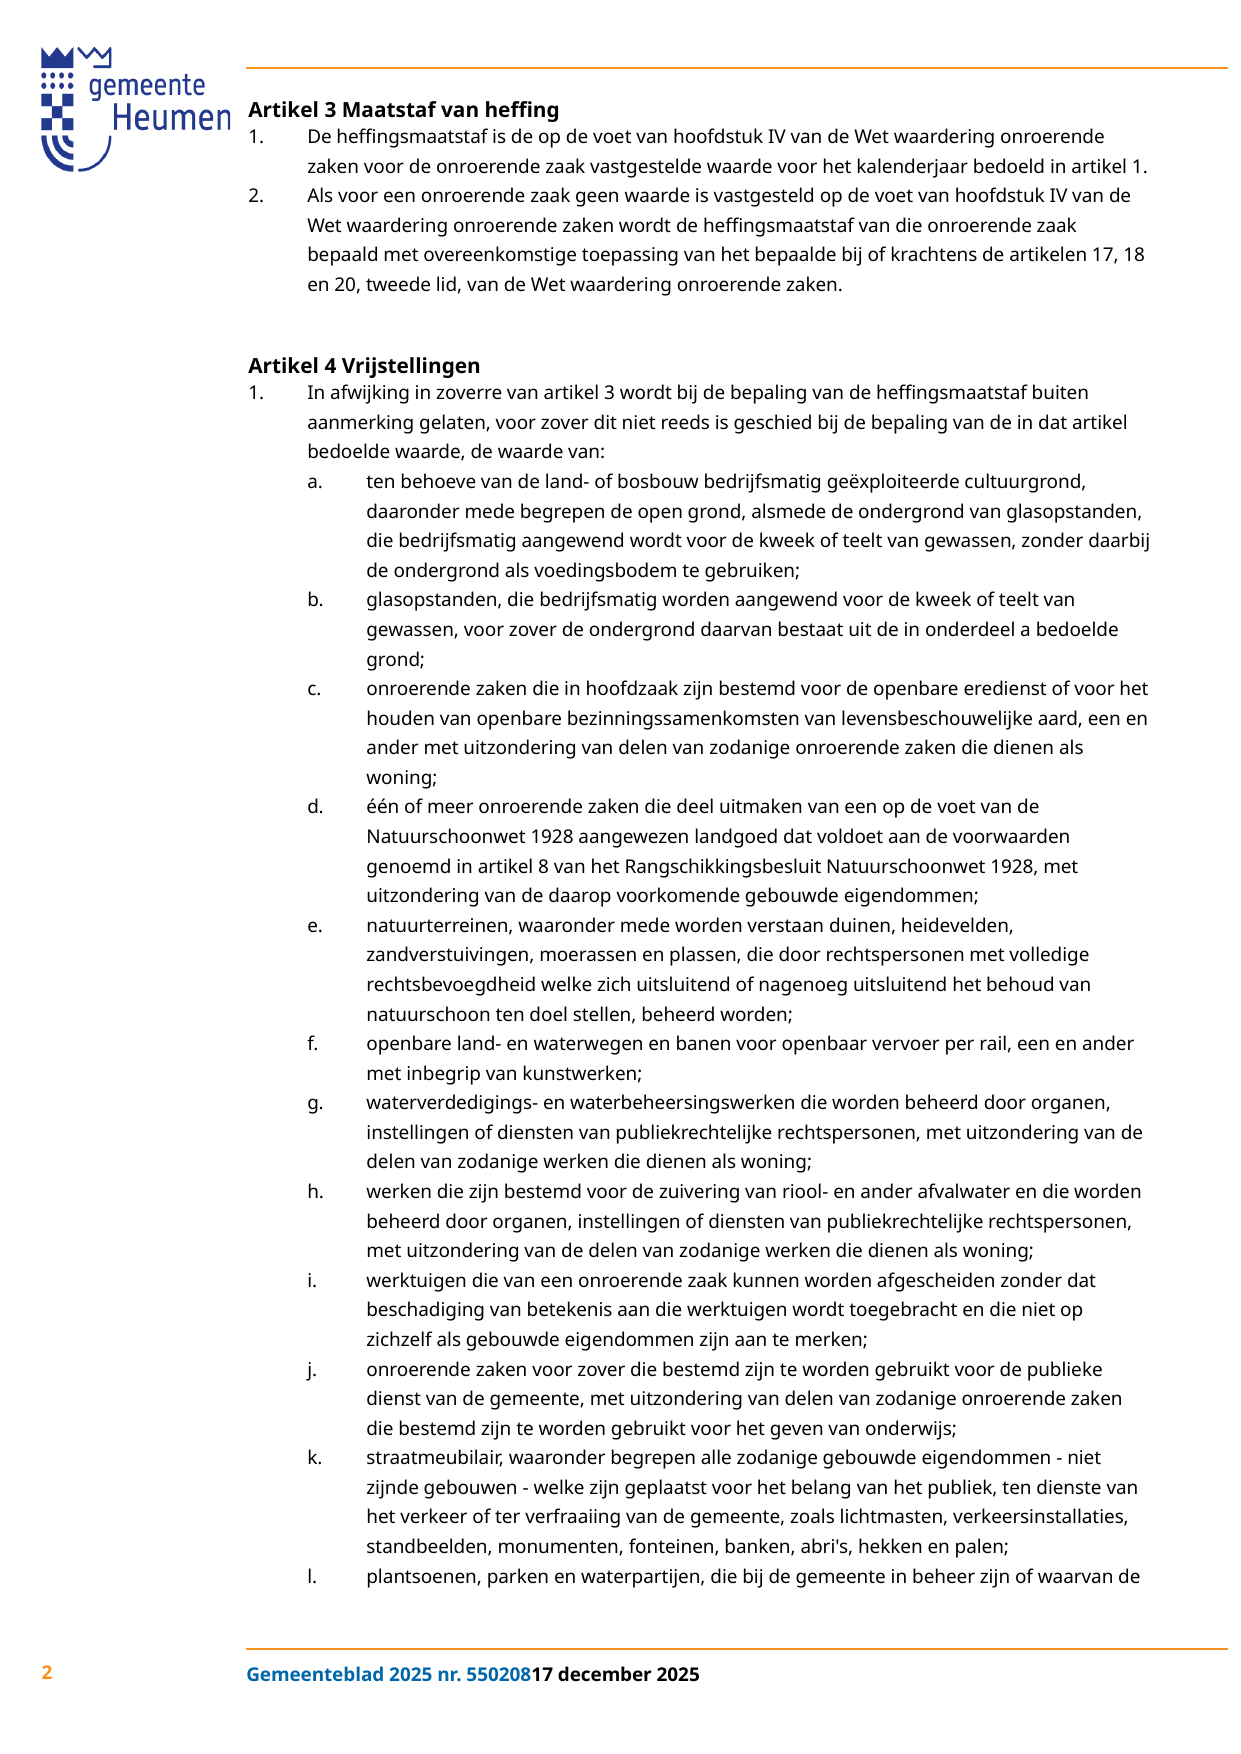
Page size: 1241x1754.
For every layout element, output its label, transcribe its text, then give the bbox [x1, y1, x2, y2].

text Artikel 3 Maatstaf van heffing [248, 95, 1152, 123]
list werktuigen die van een onroerende zaak kunnen worden afgescheiden zonder dat beschadiging van betekenis aan die werktuigen wordt toegebracht en die niet op zichzelf als gebouwde eigendommen zijn aan te merken; [307, 1267, 1152, 1352]
list natuurterreinen, waaronder mede worden verstaan duinen, heidevelden, zandverstuivingen, moerassen en plassen, die door rechtspersonen met volledige rechtsbevoegdheid welke zich uitsluitend of nagenoeg uitsluitend het behoud van natuurschoon ten doel stellen, beheerd worden; [307, 912, 1152, 1027]
list straatmeubilair, waaronder begrepen alle zodanige gebouwde eigendommen - niet zijnde gebouwen - welke zijn geplaatst voor het belang van het publiek, ten dienste van het verkeer of ter verfraaiing van de gemeente, zoals lichtmasten, verkeersinstallaties, standbeelden, monumenten, fonteinen, banken, abri's, hekken en palen; [307, 1444, 1152, 1559]
list openbare land- en waterwegen en banen voor openbaar vervoer per rail, een en ander met inbegrip van kunstwerken; [307, 1030, 1152, 1086]
list Als voor een onroerende zaak geen waarde is vastgesteld op de voet van hoofdstuk IV van de Wet waardering onroerende zaken wordt de heffingsmaatstaf van die onroerende zaak bepaald met overeenkomstige toepassing van het bepaalde bij of krachtens de artikelen 17, 18 en 20, tweede lid, van de Wet waardering onroerende zaken. [248, 182, 1152, 297]
list plantsoenen, parken en waterpartijen, die bij de gemeente in beheer zijn of waarvan de [307, 1563, 1152, 1589]
list onroerende zaken voor zover die bestemd zijn te worden gebruikt voor de publieke dienst van de gemeente, met uitzondering van delen van zodanige onroerende zaken die bestemd zijn te worden gebruikt voor het geven van onderwijs; [307, 1356, 1152, 1441]
text Artikel 4 Vrijstellingen [248, 351, 1152, 379]
list waterverdedigings- en waterbeheersingswerken die worden beheerd door organen, instellingen of diensten van publiekrechtelijke rechtspersonen, met uitzondering van de delen van zodanige werken die dienen als woning; [307, 1089, 1152, 1174]
list één of meer onroerende zaken die deel uitmaken van een op de voet van de Natuurschoonwet 1928 aangewezen landgoed dat voldoet aan de voorwaarden genoemd in artikel 8 van het Rangschikkingsbesluit Natuurschoonwet 1928, met uitzondering van de daarop voorkomende gebouwde eigendommen; [307, 794, 1152, 908]
picture [41, 47, 231, 172]
list ten behoeve van de land- of bosbouw bedrijfsmatig geëxploiteerde cultuurgrond, daaronder mede begrepen de open grond, alsmede de ondergrond van glasopstanden, die bedrijfsmatig aangewend wordt voor de kweek of teelt van gewassen, zonder daarbij de ondergrond als voedingsbodem te gebruiken; [307, 468, 1152, 583]
list De heffingsmaatstaf is de op de voet van hoofdstuk IV van de Wet waardering onroerende zaken voor de onroerende zaak vastgestelde waarde voor het kalenderjaar bedoeld in artikel 1. [248, 123, 1152, 178]
list werken die zijn bestemd voor de zuivering van riool- en ander afvalwater en die worden beheerd door organen, instellingen of diensten van publiekrechtelijke rechtspersonen, met uitzondering van de delen van zodanige werken die dienen als woning; [307, 1178, 1152, 1263]
list In afwijking in zoverre van artikel 3 wordt bij de bepaling van de heffingsmaatstaf buiten aanmerking gelaten, voor zover dit niet reeds is geschied bij de bepaling van de in dat artikel bedoelde waarde, de waarde van: [248, 379, 1152, 464]
list glasopstanden, die bedrijfsmatig worden aangewend voor de kweek of teelt van gewassen, voor zover de ondergrond daarvan bestaat uit de in onderdeel a bedoelde grond; [307, 587, 1152, 672]
list onroerende zaken die in hoofdzaak zijn bestemd voor de openbare eredienst of voor het houden van openbare bezinningssamenkomsten van levensbeschouwelijke aard, een en ander met uitzondering van delen van zodanige onroerende zaken die dienen als woning; [307, 675, 1152, 790]
